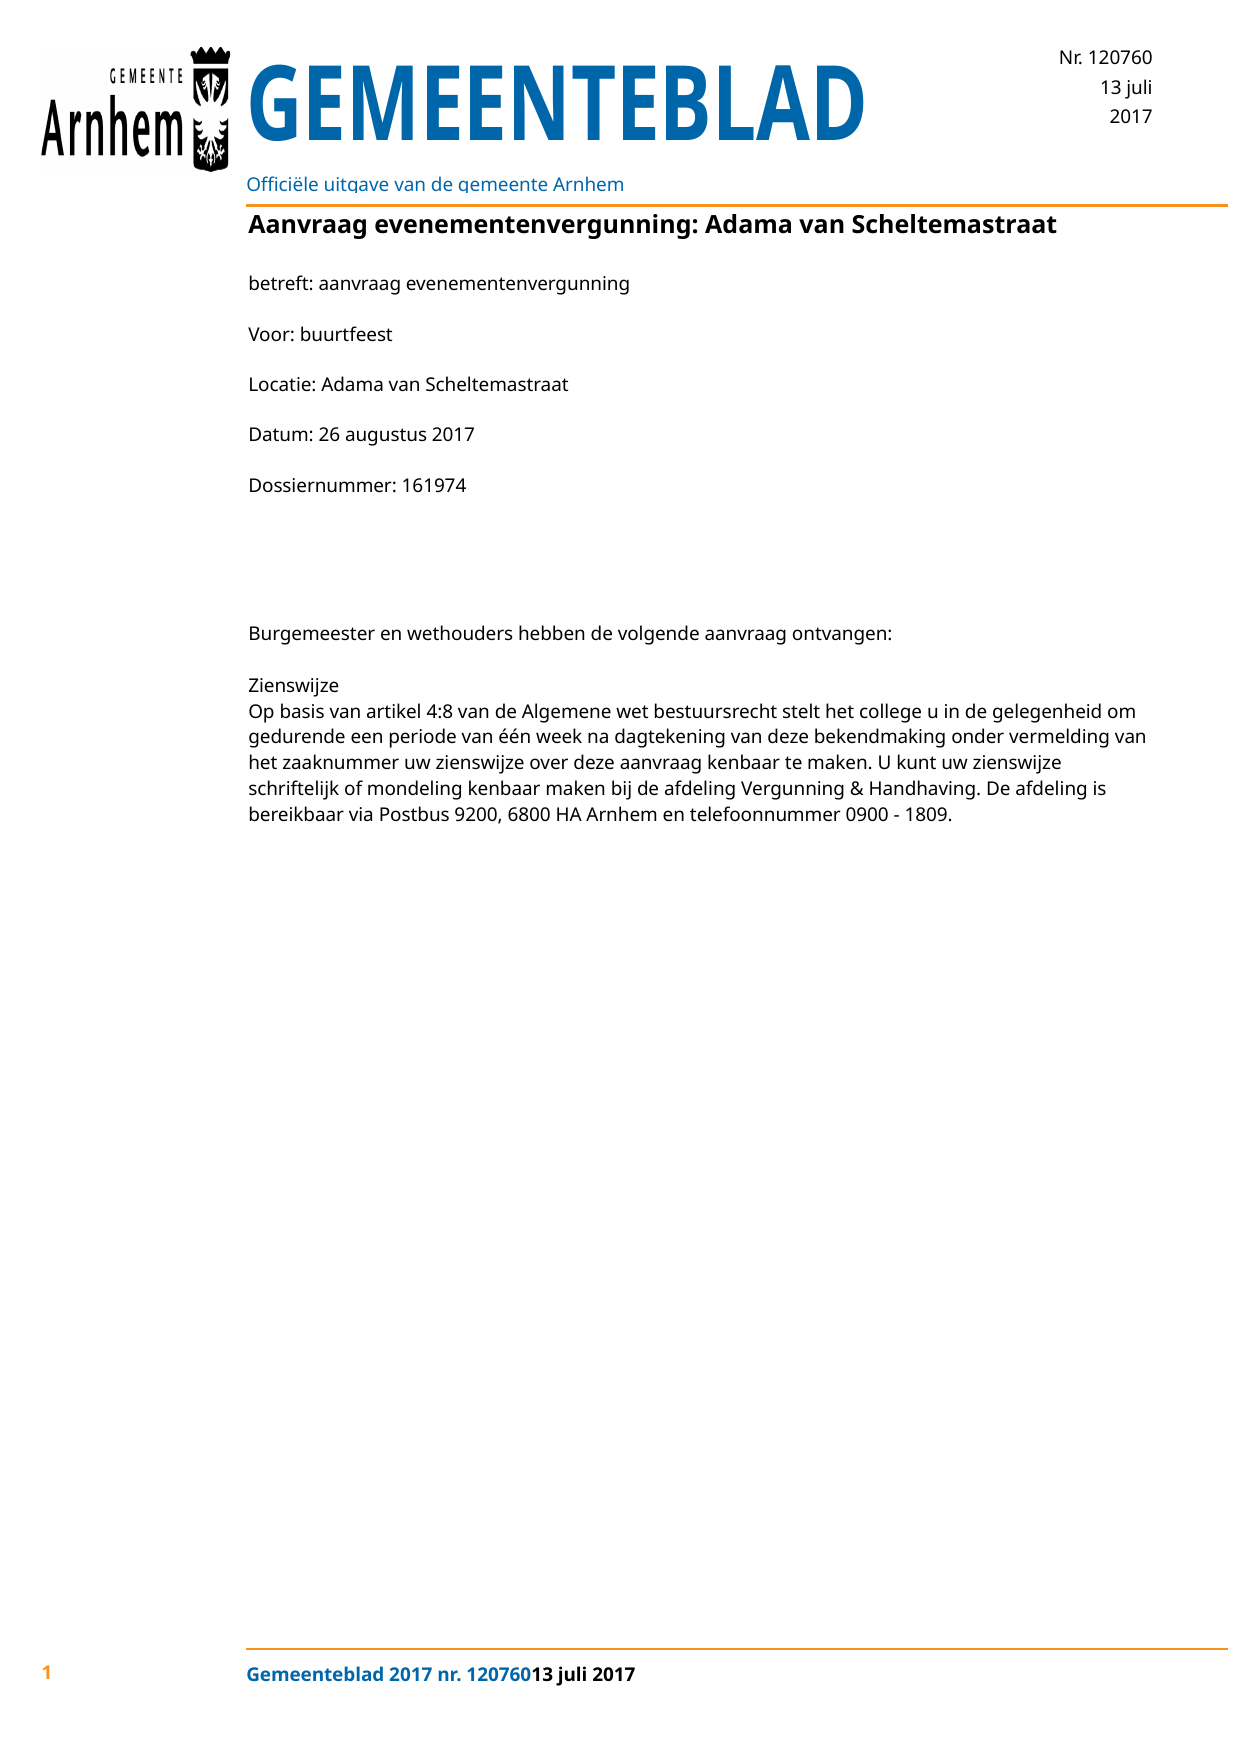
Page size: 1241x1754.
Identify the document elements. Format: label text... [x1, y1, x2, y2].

text betreft: aanvraag evenementenvergunning [248, 270, 1152, 296]
text Locatie: Adama van Scheltemastraat [248, 371, 1152, 397]
text Op basis van artikel 4:8 van de Algemene wet bestuursrecht stelt het college u in de gelegenheid om gedurende een periode van één week na dagtekening van deze bekendmaking onder vermelding van het zaaknummer uw zienswijze over deze aanvraag kenbaar te maken. U kunt uw zienswijze schriftelijk of mondeling kenbaar maken bij de afdeling Vergunning & Handhaving. De afdeling is bereikbaar via Postbus 9200, 6800 HA Arnhem en telefoonnummer 0900 - 1809. [248, 698, 1152, 826]
text Aanvraag evenementenvergunning: Adama van Scheltemastraat [248, 207, 1152, 241]
text Dossiernummer: 161974 [248, 472, 1152, 498]
text Datum: 26 augustus 2017 [248, 422, 1152, 447]
text Zienswijze [248, 672, 1152, 698]
text Burgemeester en wethouders hebben de volgende aanvraag ontvangen: [248, 621, 1152, 646]
picture [41, 47, 231, 172]
text Voor: buurtfeest [248, 321, 1152, 346]
